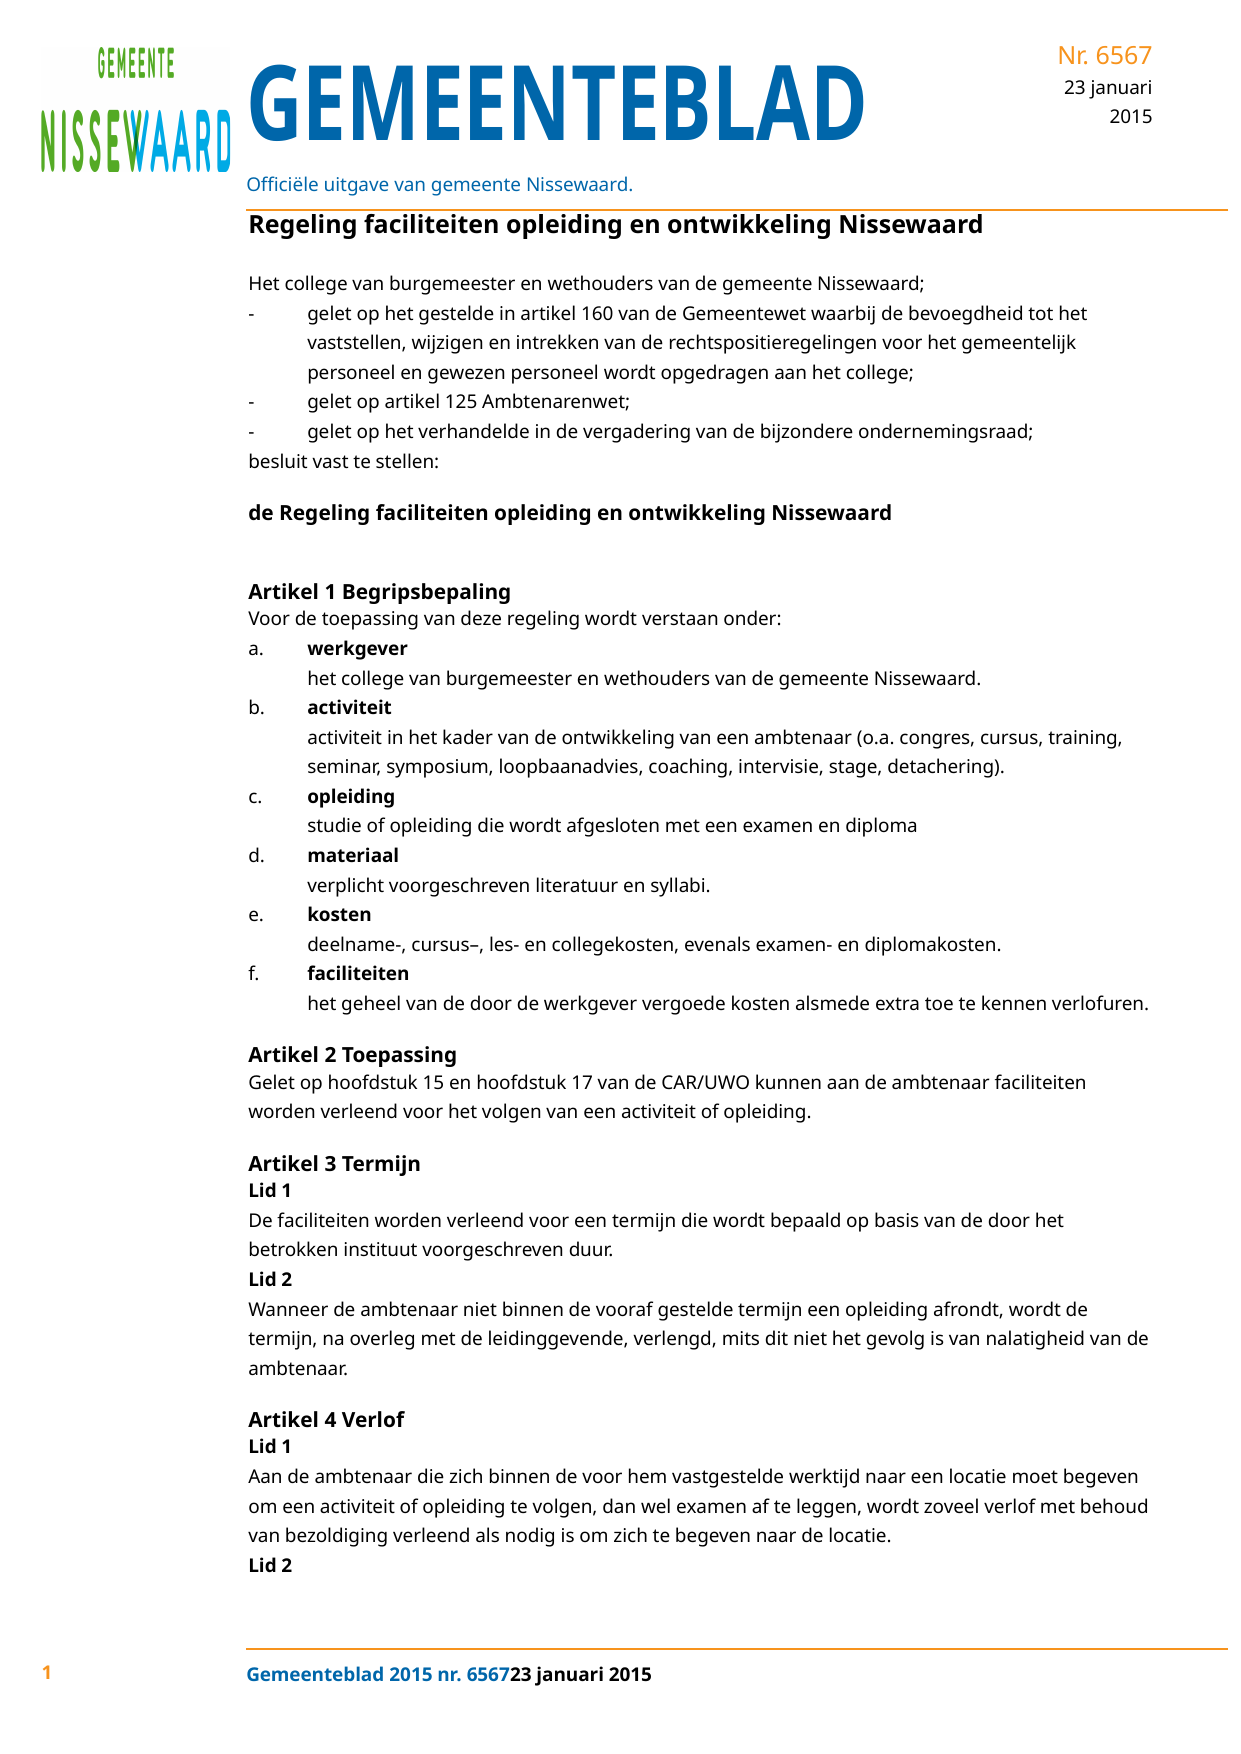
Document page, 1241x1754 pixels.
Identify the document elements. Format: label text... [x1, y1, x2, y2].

text Lid 1 [248, 1177, 1152, 1203]
picture [200, 151, 206, 172]
text besluit vast te stellen: [248, 448, 1152, 473]
text Voor de toepassing van deze regeling wordt verstaan onder: [248, 606, 1152, 631]
list kosten [248, 901, 1152, 927]
text Artikel 4 Verlof [248, 1405, 1152, 1434]
list deelname-, cursus–, les- en collegekosten, evenals examen- en diplomakosten. [248, 931, 1152, 957]
list gelet op het gestelde in artikel 160 van de Gemeentewet waarbij de bevoegdheid tot het vaststellen, wijzigen en intrekken van de rechtspositieregelingen voor het gemeentelijk personeel en gewezen personeel wordt opgedragen aan het college; [248, 300, 1152, 385]
list gelet op het verhandelde in de vergadering van de bijzondere ondernemingsraad; [248, 418, 1152, 444]
list opleiding [248, 783, 1152, 809]
picture [176, 157, 187, 172]
list werkgever [248, 635, 1152, 661]
list activiteit [248, 694, 1152, 720]
text Gelet op hoofdstuk 15 en hoofdstuk 17 van de CAR/UWO kunnen aan de ambtenaar faciliteiten worden verleend voor het volgen van een activiteit of opleiding. [248, 1069, 1152, 1124]
list het geheel van de door de werkgever vergoede kosten alsmede extra toe te kennen verlofuren. [248, 990, 1152, 1016]
list studie of opleiding die wordt afgesloten met een examen en diploma [248, 813, 1152, 838]
picture [222, 122, 227, 160]
text Lid 2 [248, 1266, 1152, 1292]
text Artikel 2 Toepassing [248, 1041, 1152, 1069]
picture [41, 47, 231, 172]
picture [154, 157, 165, 172]
text Lid 1 [248, 1434, 1152, 1459]
list activiteit in het kader van de ontwikkeling van een ambtenaar (o.a. congres, cursus, training, seminar, symposium, loopbaanadvies, coaching, intervisie, stage, detachering). [248, 724, 1152, 779]
list verplicht voorgeschreven literatuur en syllabi. [248, 872, 1152, 897]
list faciliteiten [248, 961, 1152, 986]
text Regeling faciliteiten opleiding en ontwikkeling Nissewaard [248, 211, 1152, 241]
text de Regeling faciliteiten opleiding en ontwikkeling Nissewaard [248, 498, 1152, 527]
list het college van burgemeester en wethouders van de gemeente Nissewaard. [248, 665, 1152, 690]
text Aan de ambtenaar die zich binnen de voor hem vastgestelde werktijd naar een locatie moet begeven om een activiteit of opleiding te volgen, dan wel examen af te leggen, wordt zoveel verlof met behoud van bezoldiging verleend als nodig is om zich te begeven naar de locatie. [248, 1463, 1152, 1548]
text Lid 2 [248, 1552, 1152, 1578]
list gelet op artikel 125 Ambtenarenwet; [248, 389, 1152, 414]
picture [201, 122, 206, 138]
text Artikel 1 Begripsbepaling [248, 577, 1152, 606]
text De faciliteiten worden verleend voor een termijn die wordt bepaald op basis van de door het betrokken instituut voorgeschreven duur. [248, 1207, 1152, 1262]
text Het college van burgemeester en wethouders van de gemeente Nissewaard; [248, 270, 1152, 296]
text Wanneer de ambtenaar niet binnen de vooraf gestelde termijn een opleiding afrondt, wordt de termijn, na overleg met de leidinggevende, verlengd, mits dit niet het gevolg is van nalatigheid van de ambtenaar. [248, 1296, 1152, 1381]
text Artikel 3 Termijn [248, 1149, 1152, 1177]
list materiaal [248, 842, 1152, 868]
